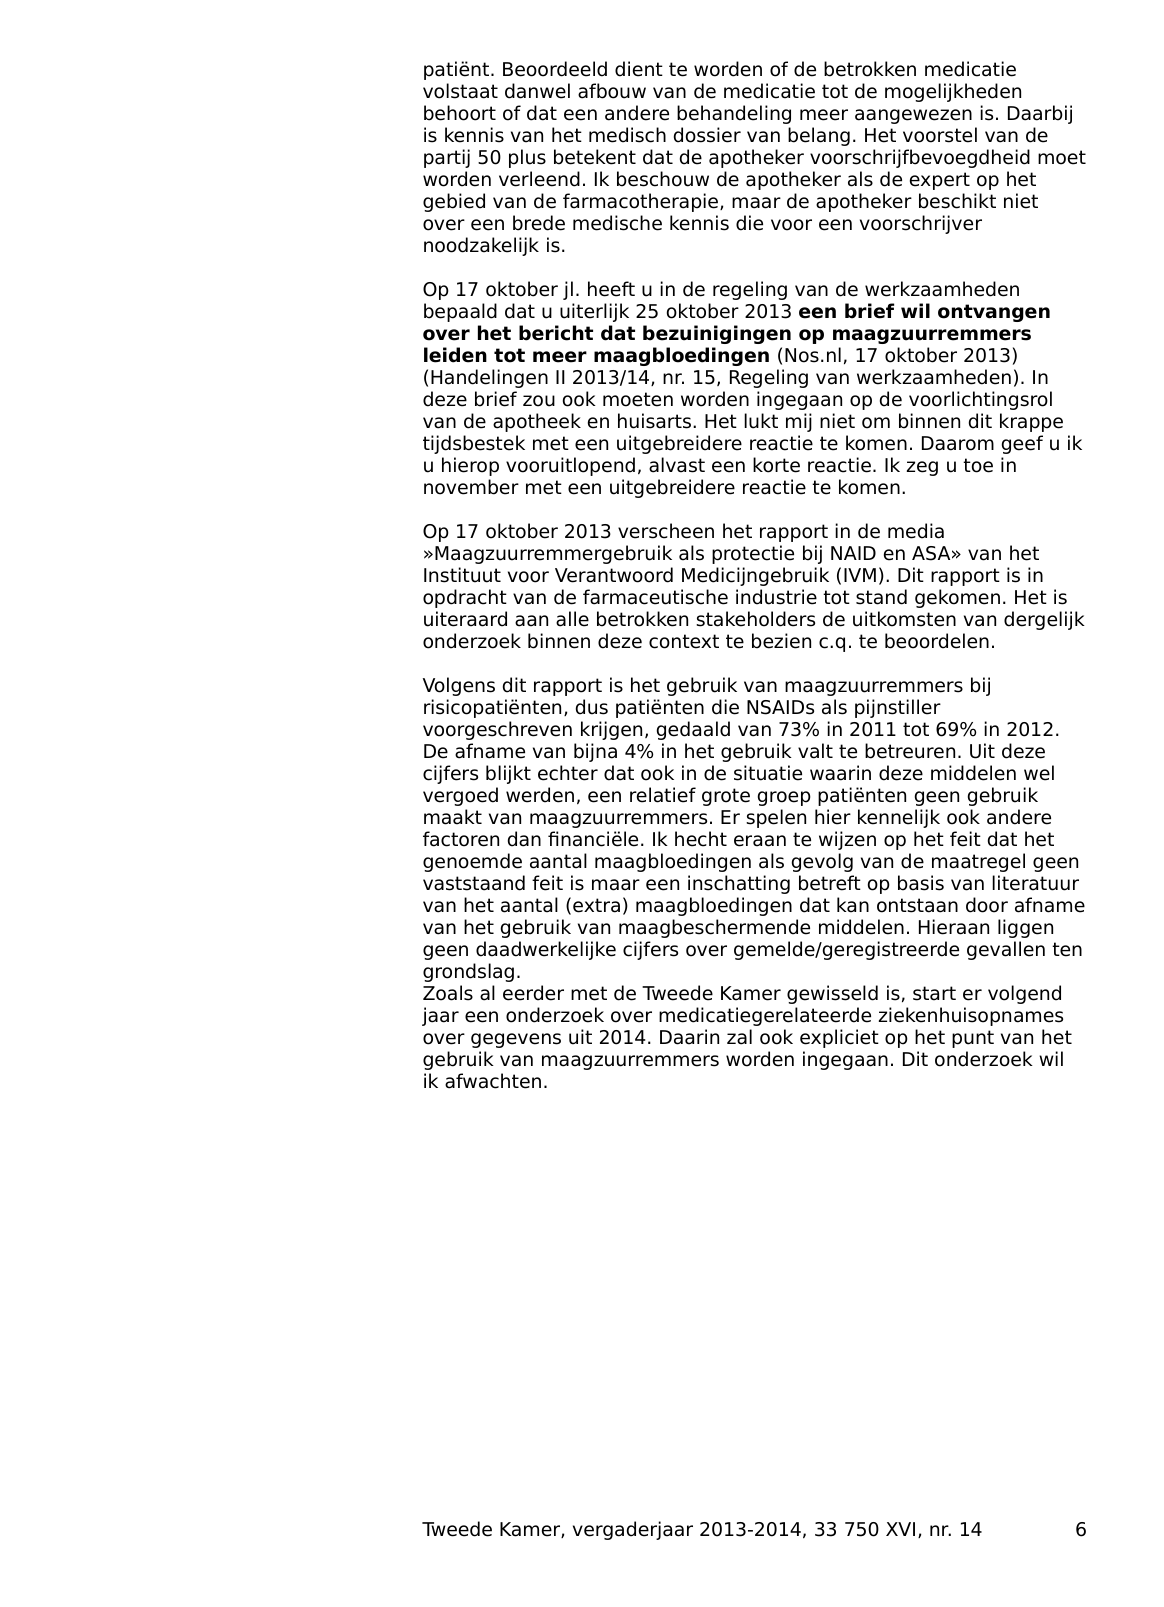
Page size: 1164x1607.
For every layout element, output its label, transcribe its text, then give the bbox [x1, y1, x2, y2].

text Volgens dit rapport is het gebruik van maagzuurremmers bij risicopatiënten, dus patiënten die NSAIDs als pijnstiller voorgeschreven krijgen, gedaald van 73% in 2011 tot 69% in 2012. De afname van bijna 4% in het gebruik valt te betreuren. Uit deze cijfers blijkt echter dat ook in de situatie waarin deze middelen wel vergoed werden, een relatief grote groep patiënten geen gebruik maakt van maagzuurremmers. Er spelen hier kennelijk ook andere factoren dan financiële. Ik hecht eraan te wijzen op het feit dat het genoemde aantal maagbloedingen als gevolg van de maatregel geen vaststaand feit is maar een inschatting betreft op basis van literatuur van het aantal (extra) maagbloedingen dat kan ontstaan door afname van het gebruik van maagbeschermende middelen. Hieraan liggen geen daadwerkelijke cijfers over gemelde/geregistreerde gevallen ten grondslag. [422, 675, 1087, 983]
text patiënt. Beoordeeld dient te worden of de betrokken medicatie volstaat danwel afbouw van de medicatie tot de mogelijkheden behoort of dat een andere behandeling meer aangewezen is. Daarbij is kennis van het medisch dossier van belang. Het voorstel van de partij 50 plus betekent dat de apotheker voorschrijfbevoegdheid moet worden verleend. Ik beschouw de apotheker als de expert op het gebied van de farmacotherapie, maar de apotheker beschikt niet over een brede medische kennis die voor een voorschrijver noodzakelijk is. [422, 59, 1087, 257]
text Zoals al eerder met de Tweede Kamer gewisseld is, start er volgend jaar een onderzoek over medicatiegerelateerde ziekenhuisopnames over gegevens uit 2014. Daarin zal ook expliciet op het punt van het gebruik van maagzuurremmers worden ingegaan. Dit onderzoek wil ik afwachten. [422, 983, 1087, 1093]
text Op 17 oktober 2013 verscheen het rapport in de media »Maagzuurremmergebruik als protectie bij NAID en ASA» van het Instituut voor Verantwoord Medicijngebruik (IVM). Dit rapport is in opdracht van de farmaceutische industrie tot stand gekomen. Het is uiteraard aan alle betrokken stakeholders de uitkomsten van dergelijk onderzoek binnen deze context te bezien c.q. te beoordelen. [422, 521, 1087, 653]
text Op 17 oktober jl. heeft u in de regeling van de werkzaamheden bepaald dat u uiterlijk 25 oktober 2013 een brief wil ontvangen over het bericht dat bezuinigingen op maagzuurremmers leiden tot meer maagbloedingen (Nos.nl, 17 oktober 2013)(Handelingen II 2013/14, nr. 15, Regeling van werkzaamheden). In deze brief zou ook moeten worden ingegaan op de voorlichtingsrol van de apotheek en huisarts. Het lukt mij niet om binnen dit krappe tijdsbestek met een uitgebreidere reactie te komen. Daarom geef u ik u hierop vooruitlopend, alvast een korte reactie. Ik zeg u toe in november met een uitgebreidere reactie te komen. [422, 279, 1087, 499]
